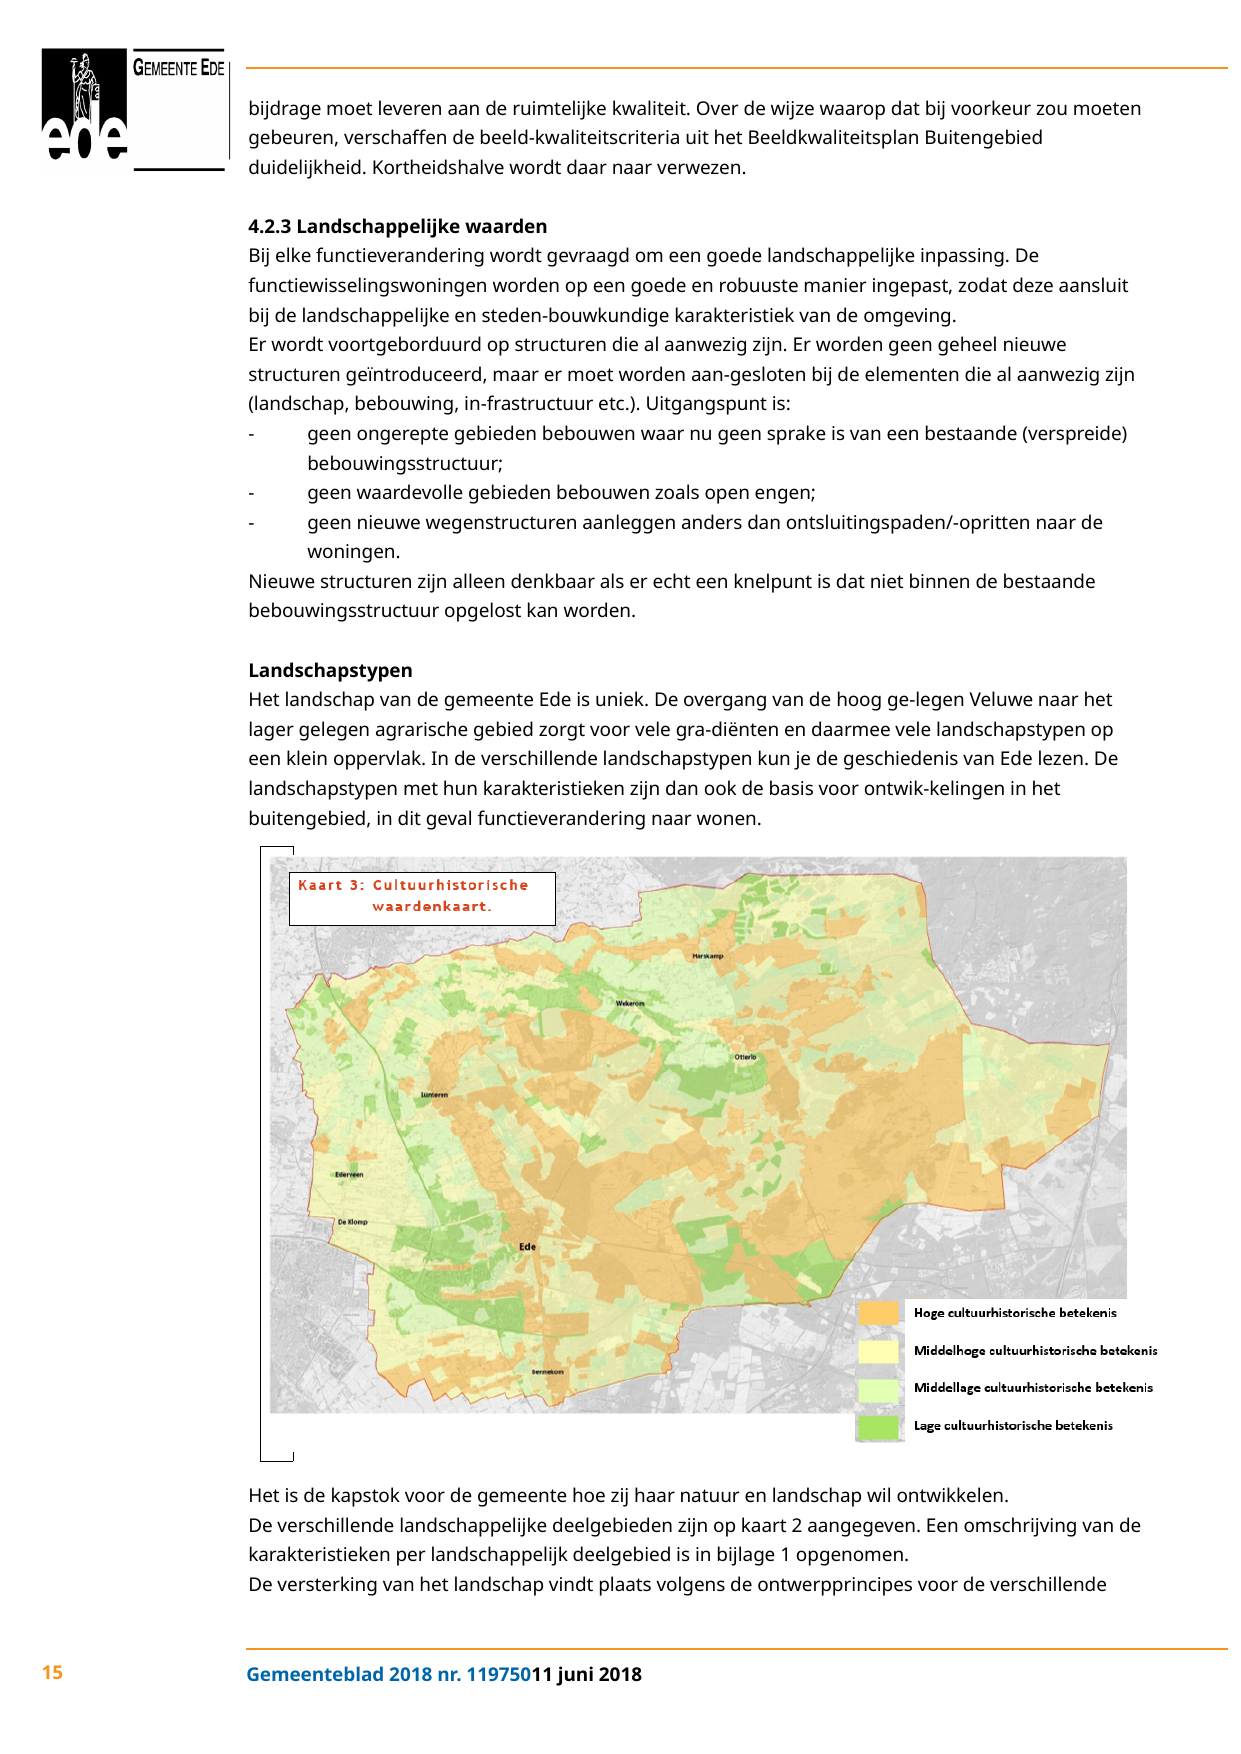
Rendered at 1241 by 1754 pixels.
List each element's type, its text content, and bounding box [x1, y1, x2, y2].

picture [268, 855, 1173, 1452]
list geen ongerepte gebieden bebouwen waar nu geen sprake is van een bestaande (verspreide) bebouwingsstructuur; [248, 420, 1152, 476]
list geen waardevolle gebieden bebouwen zoals open engen; [248, 479, 1152, 505]
text Landschapstypen [248, 657, 1152, 683]
picture [41, 47, 231, 172]
text Nieuwe structuren zijn alleen denkbaar als er echt een knelpunt is dat niet binnen de bestaande bebouwingsstructuur opgelost kan worden. [248, 568, 1152, 623]
text De versterking van het landschap vindt plaats volgens de ontwerpprincipes voor de verschillende [248, 1571, 1152, 1597]
text Bij elke functieverandering wordt gevraagd om een goede landschappelijke inpassing. De functiewisselingswoningen worden op een goede en robuuste manier ingepast, zodat deze aansluit bij de landschappelijke en steden-bouwkundige karakteristiek van de omgeving. [248, 243, 1152, 328]
text Er wordt voortgeborduurd op structuren die al aanwezig zijn. Er worden geen geheel nieuwe structuren geïntroduceerd, maar er moet worden aan-gesloten bij de elementen die al aanwezig zijn (landschap, bebouwing, in-frastructuur etc.). Uitgangspunt is: [248, 331, 1152, 416]
text Het is de kapstok voor de gemeente hoe zij haar natuur en landschap wil ontwikkelen. [248, 1482, 1152, 1508]
list geen nieuwe wegenstructuren aanleggen anders dan ontsluitingspaden/-opritten naar de woningen. [248, 509, 1152, 564]
text 4.2.3 Landschappelijke waarden [248, 213, 1152, 239]
text Het landschap van de gemeente Ede is uniek. De overgang van de hoog ge-legen Veluwe naar het lager gelegen agrarische gebied zorgt voor vele gra-diënten en daarmee vele landschapstypen op een klein oppervlak. In de verschillende landschapstypen kun je de geschiedenis van Ede lezen. De landschapstypen met hun karakteristieken zijn dan ook de basis voor ontwik-kelingen in het buitengebied, in dit geval functieverandering naar wonen. [248, 686, 1152, 831]
text De verschillende landschappelijke deelgebieden zijn op kaart 2 aangegeven. Een omschrijving van de karakteristieken per landschappelijk deelgebied is in bijlage 1 opgenomen. [248, 1512, 1152, 1567]
text bijdrage moet leveren aan de ruimtelijke kwaliteit. Over de wijze waarop dat bij voorkeur zou moeten gebeuren, verschaffen de beeld-kwaliteitscriteria uit het Beeldkwaliteitsplan Buitengebied duidelijkheid. Kortheidshalve wordt daar naar verwezen. [248, 95, 1152, 180]
